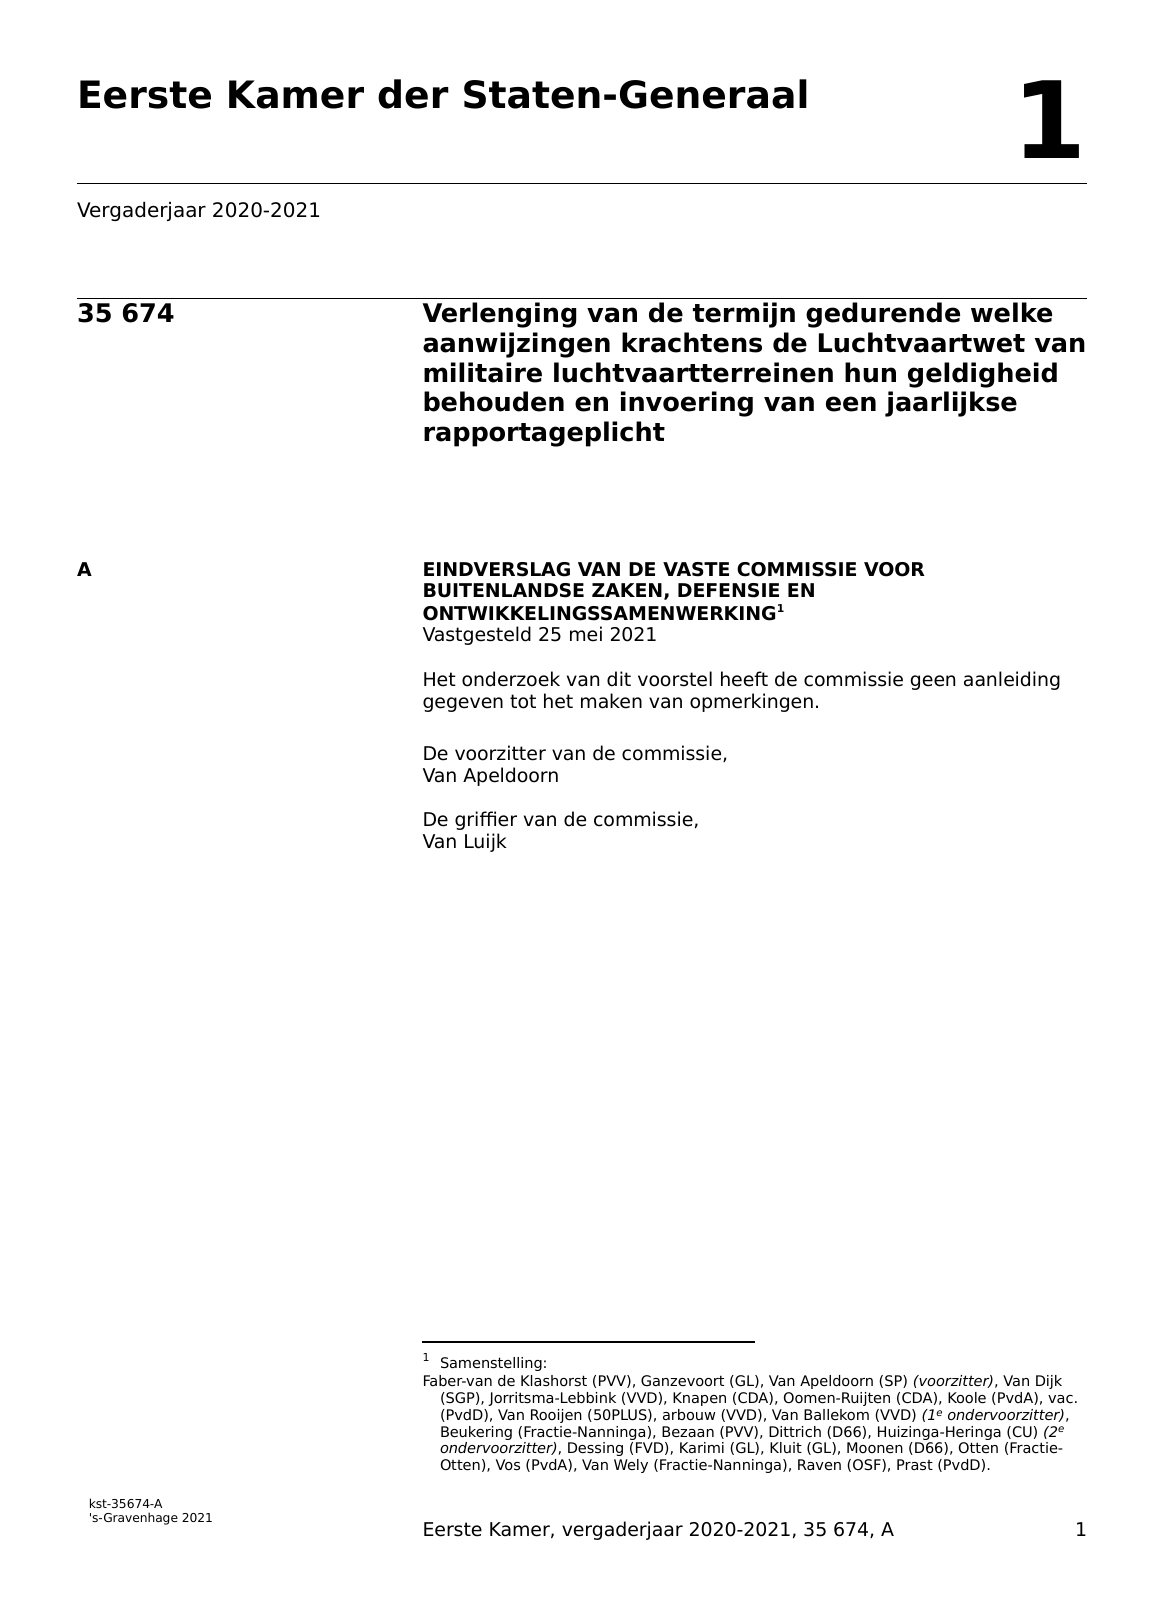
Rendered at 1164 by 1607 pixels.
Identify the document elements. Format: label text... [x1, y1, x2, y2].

text Het onderzoek van dit voorstel heeft de commissie geen aanleiding gegeven tot het maken van opmerkingen. [422, 668, 1087, 712]
table_cell Vergaderjaar 2020-2021 [77, 184, 1087, 298]
subtitle A EINDVERSLAG VAN DE VASTE COMMISSIE VOOR BUITENLANDSE ZAKEN, DEFENSIE EN ONTWIKKELINGSSAMENWERKING [77, 558, 1087, 624]
table_header 1 [886, 59, 1087, 183]
subtitle 35 674 Verlenging van de termijn gedurende welke aanwijzingen krachtens de Luchtvaartwet van militaire luchtvaartterreinen hun geldigheid behouden en invoering van een jaarlijkse rapportageplicht [77, 299, 1087, 447]
text 's-Gravenhage 2021 [88, 1511, 323, 1525]
text Samenstelling: [422, 1351, 1087, 1373]
text De griffier van de commissie, Van Luijk [422, 809, 1087, 853]
text Faber-van de Klashorst (PVV), Ganzevoort (GL), Van Apeldoorn (SP) (voorzitter), Van Dijk (SGP), Jorritsma-Lebbink (VVD), Knapen (CDA), Oomen-Ruijten (CDA), Koole (PvdA), vac. (PvdD), Van Rooijen (50PLUS), arbouw (VVD), Van Ballekom (VVD) (1e ondervoorzitter), Beukering (Fractie-Nanninga), Bezaan (PVV), Dittrich (D66), Huizinga-Heringa (CU) (2e ondervoorzitter), Dessing (FVD), Karimi (GL), Kluit (GL), Moonen (D66), Otten (Fractie-Otten), Vos (PvdA), Van Wely (Fractie-Nanninga), Raven (OSF), Prast (PvdD). [422, 1373, 1087, 1474]
text De voorzitter van de commissie, Van Apeldoorn [422, 742, 1087, 786]
text kst-35674-A [88, 1497, 323, 1511]
table_header Eerste Kamer der Staten-Generaal [77, 59, 886, 183]
text Vastgesteld 25 mei 2021 [422, 624, 1087, 646]
